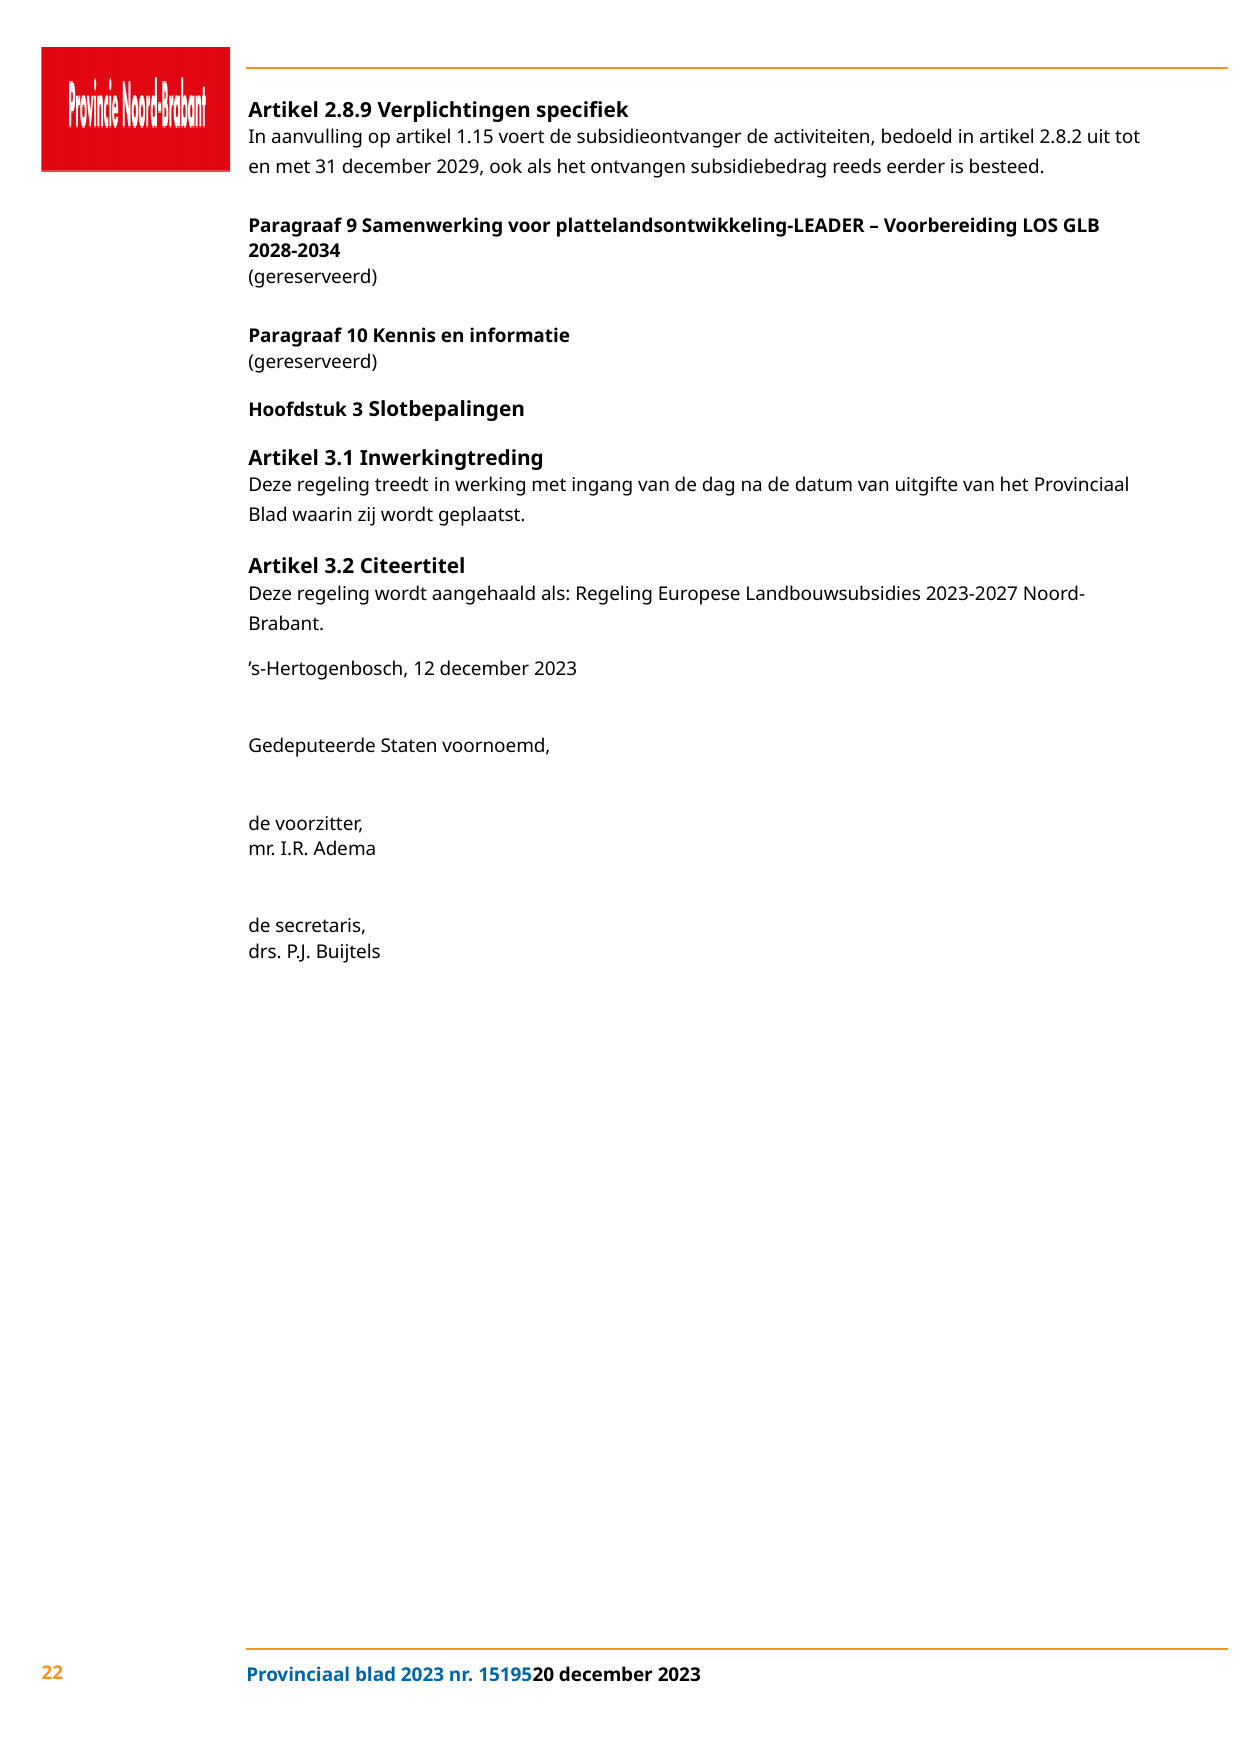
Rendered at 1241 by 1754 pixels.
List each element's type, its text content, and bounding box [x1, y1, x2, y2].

text Deze regeling wordt aangehaald als: Regeling Europese Landbouwsubsidies 2023-2027 Noord-Brabant. [248, 580, 1152, 635]
text de secretaris, [248, 913, 1152, 938]
text Hoofdstuk 3 Slotbepalingen [248, 394, 1152, 422]
text (gereserveerd) [248, 348, 1152, 374]
text drs. P.J. Buijtels [248, 938, 1152, 964]
text (gereserveerd) [248, 263, 1152, 289]
text de voorzitter, [248, 810, 1152, 835]
text Gedeputeerde Staten voornoemd, [248, 732, 1152, 758]
text Paragraaf 9 Samenwerking voor plattelandsontwikkeling-LEADER – Voorbereiding LOS GLB 2028-2034 [248, 212, 1152, 263]
text In aanvulling op artikel 1.15 voert de subsidieontvanger de activiteiten, bedoeld in artikel 2.8.2 uit tot en met 31 december 2029, ook als het ontvangen subsidiebedrag reeds eerder is besteed. [248, 123, 1152, 178]
text Deze regeling treedt in werking met ingang van de dag na de datum van uitgifte van het Provinciaal Blad waarin zij wordt geplaatst. [248, 472, 1152, 527]
text ’s-Hertogenbosch, 12 december 2023 [248, 655, 1152, 681]
text Paragraaf 10 Kennis en informatie [248, 323, 1152, 348]
text Artikel 3.1 Inwerkingtreding [248, 443, 1152, 472]
text Artikel 2.8.9 Verplichtingen specifiek [248, 95, 1152, 123]
picture [41, 47, 231, 172]
text Artikel 3.2 Citeertitel [248, 552, 1152, 580]
text mr. I.R. Adema [248, 835, 1152, 861]
